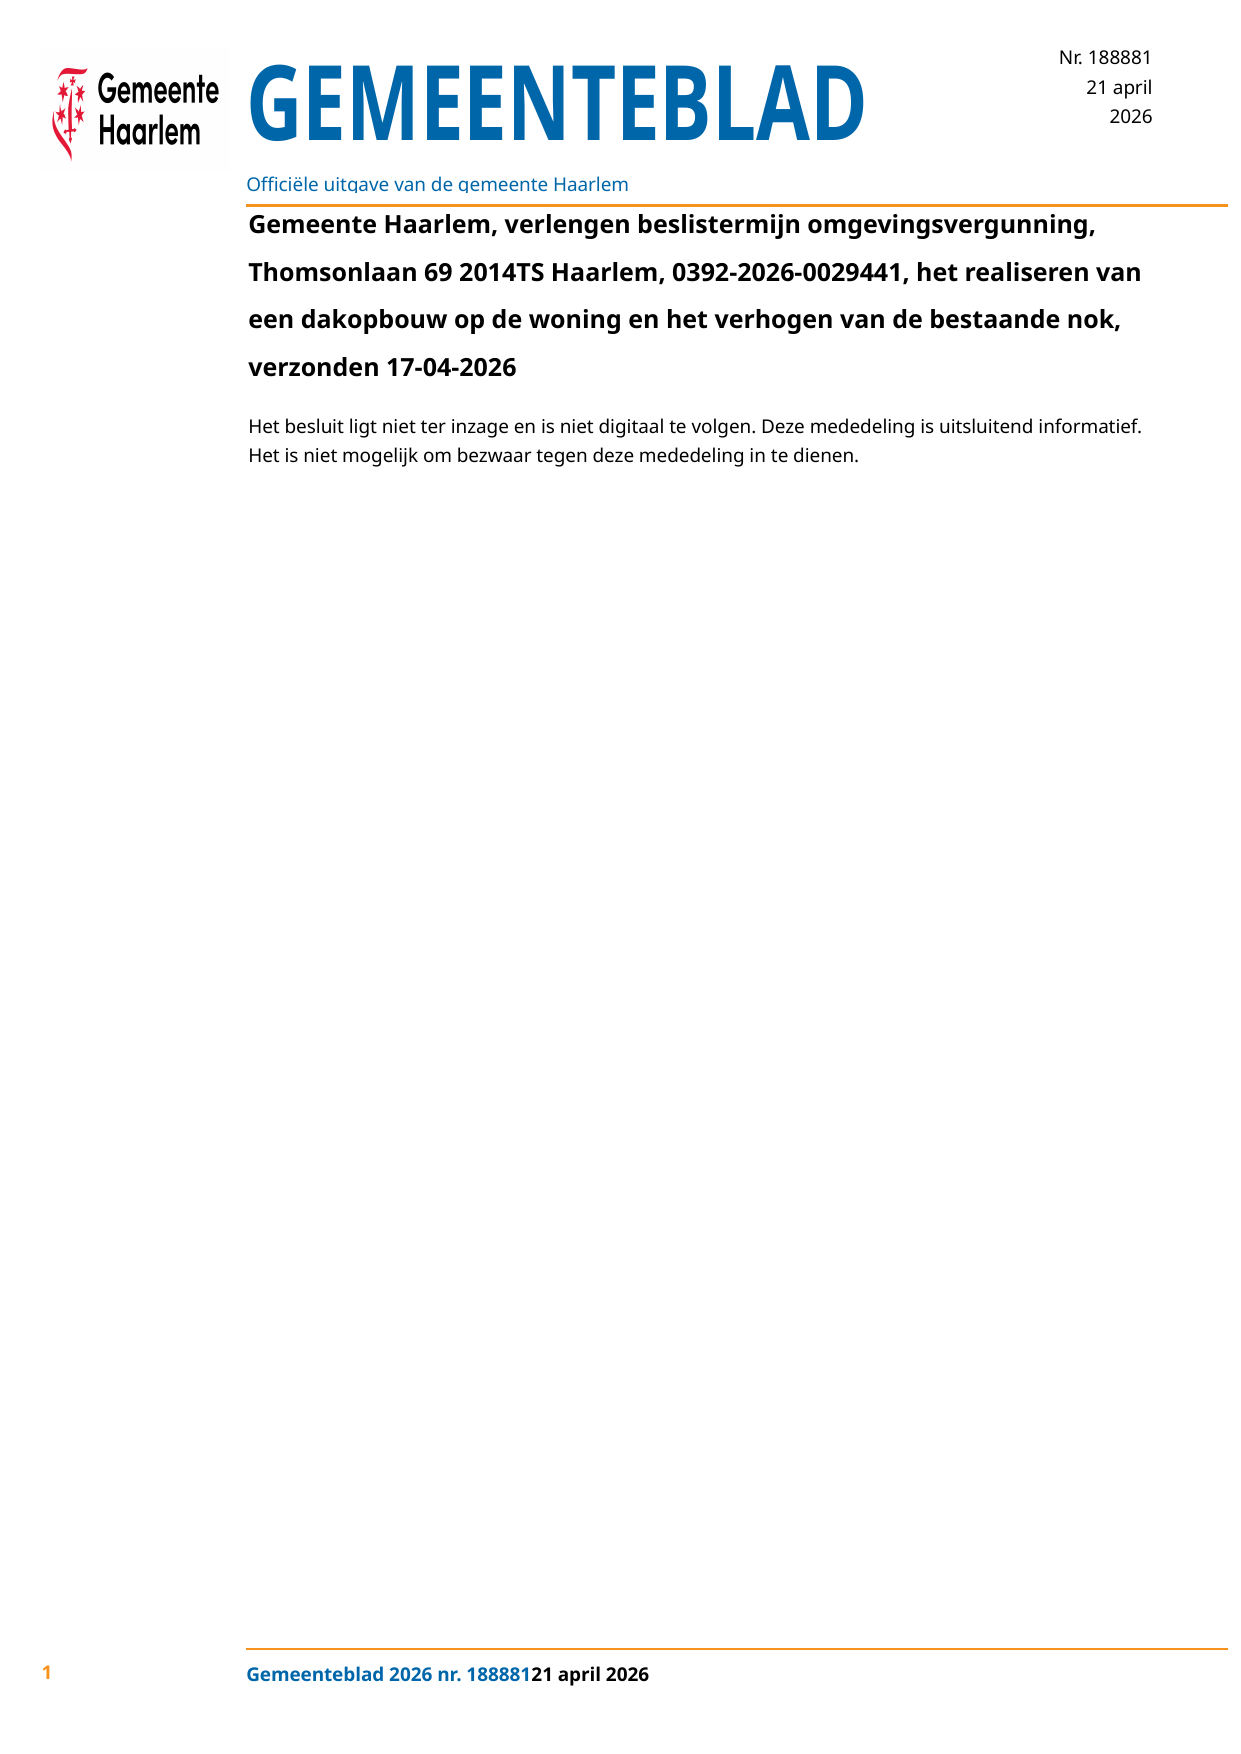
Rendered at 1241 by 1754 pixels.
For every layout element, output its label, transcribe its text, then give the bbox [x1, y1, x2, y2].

text Gemeente Haarlem, verlengen beslistermijn omgevingsvergunning, Thomsonlaan 69 2014TS Haarlem, 0392-2026-0029441, het realiseren van een dakopbouw op de woning en het verhogen van de bestaande nok, verzonden 17-04-2026 [248, 207, 1152, 384]
picture [41, 47, 231, 172]
text Het besluit ligt niet ter inzage en is niet digitaal te volgen. Deze mededeling is uitsluitend informatief. Het is niet mogelijk om bezwaar tegen deze mededeling in te dienen. [248, 413, 1152, 468]
